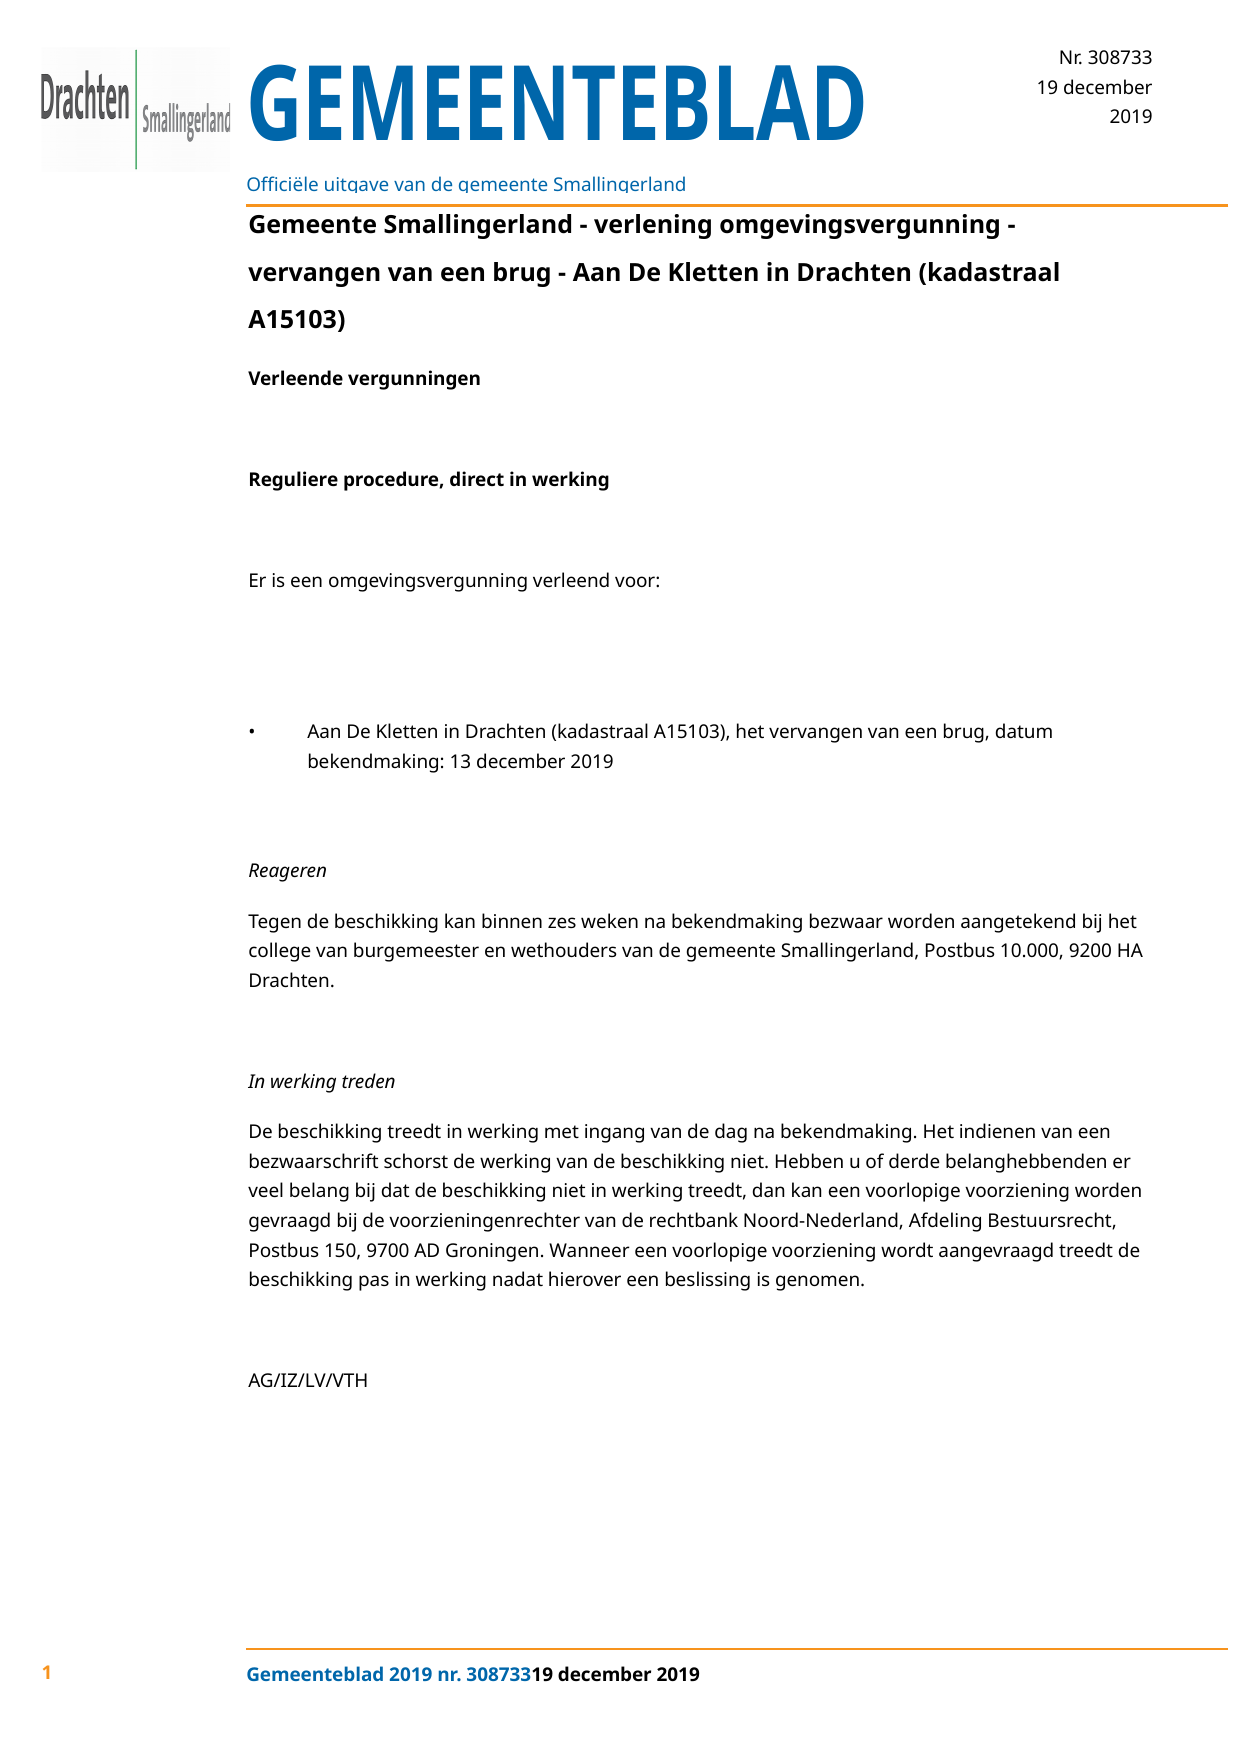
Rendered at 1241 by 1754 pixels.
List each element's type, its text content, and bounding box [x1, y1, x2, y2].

text De beschikking treedt in werking met ingang van de dag na bekendmaking. Het indienen van een bezwaarschrift schorst de werking van de beschikking niet. Hebben u of derde belanghebbenden er veel belang bij dat de beschikking niet in werking treedt, dan kan een voorlopige voorziening worden gevraagd bij de voorzieningenrechter van de rechtbank Noord-Nederland, Afdeling Bestuursrecht, Postbus 150, 9700 AD Groningen. Wanneer een voorlopige voorziening wordt aangevraagd treedt de beschikking pas in werking nadat hierover een beslissing is genomen. [248, 1118, 1152, 1292]
text Er is een omgevingsvergunning verleend voor: [248, 567, 1152, 593]
text Reageren [248, 858, 1152, 883]
text In werking treden [248, 1068, 1152, 1094]
picture [41, 47, 231, 172]
text AG/IZ/LV/VTH [248, 1367, 1152, 1393]
text Gemeente Smallingerland - verlening omgevingsvergunning - vervangen van een brug - Aan De Kletten in Drachten (kadastraal A15103) [248, 207, 1152, 336]
text Reguliere procedure, direct in werking [248, 466, 1152, 492]
list Aan De Kletten in Drachten (kadastraal A15103), het vervangen van een brug, datum bekendmaking: 13 december 2019 [248, 718, 1152, 774]
text Tegen de beschikking kan binnen zes weken na bekendmaking bezwaar worden aangetekend bij het college van burgemeester en wethouders van de gemeente Smallingerland, Postbus 10.000, 9200 HA Drachten. [248, 908, 1152, 993]
text Verleende vergunningen [248, 366, 1152, 391]
